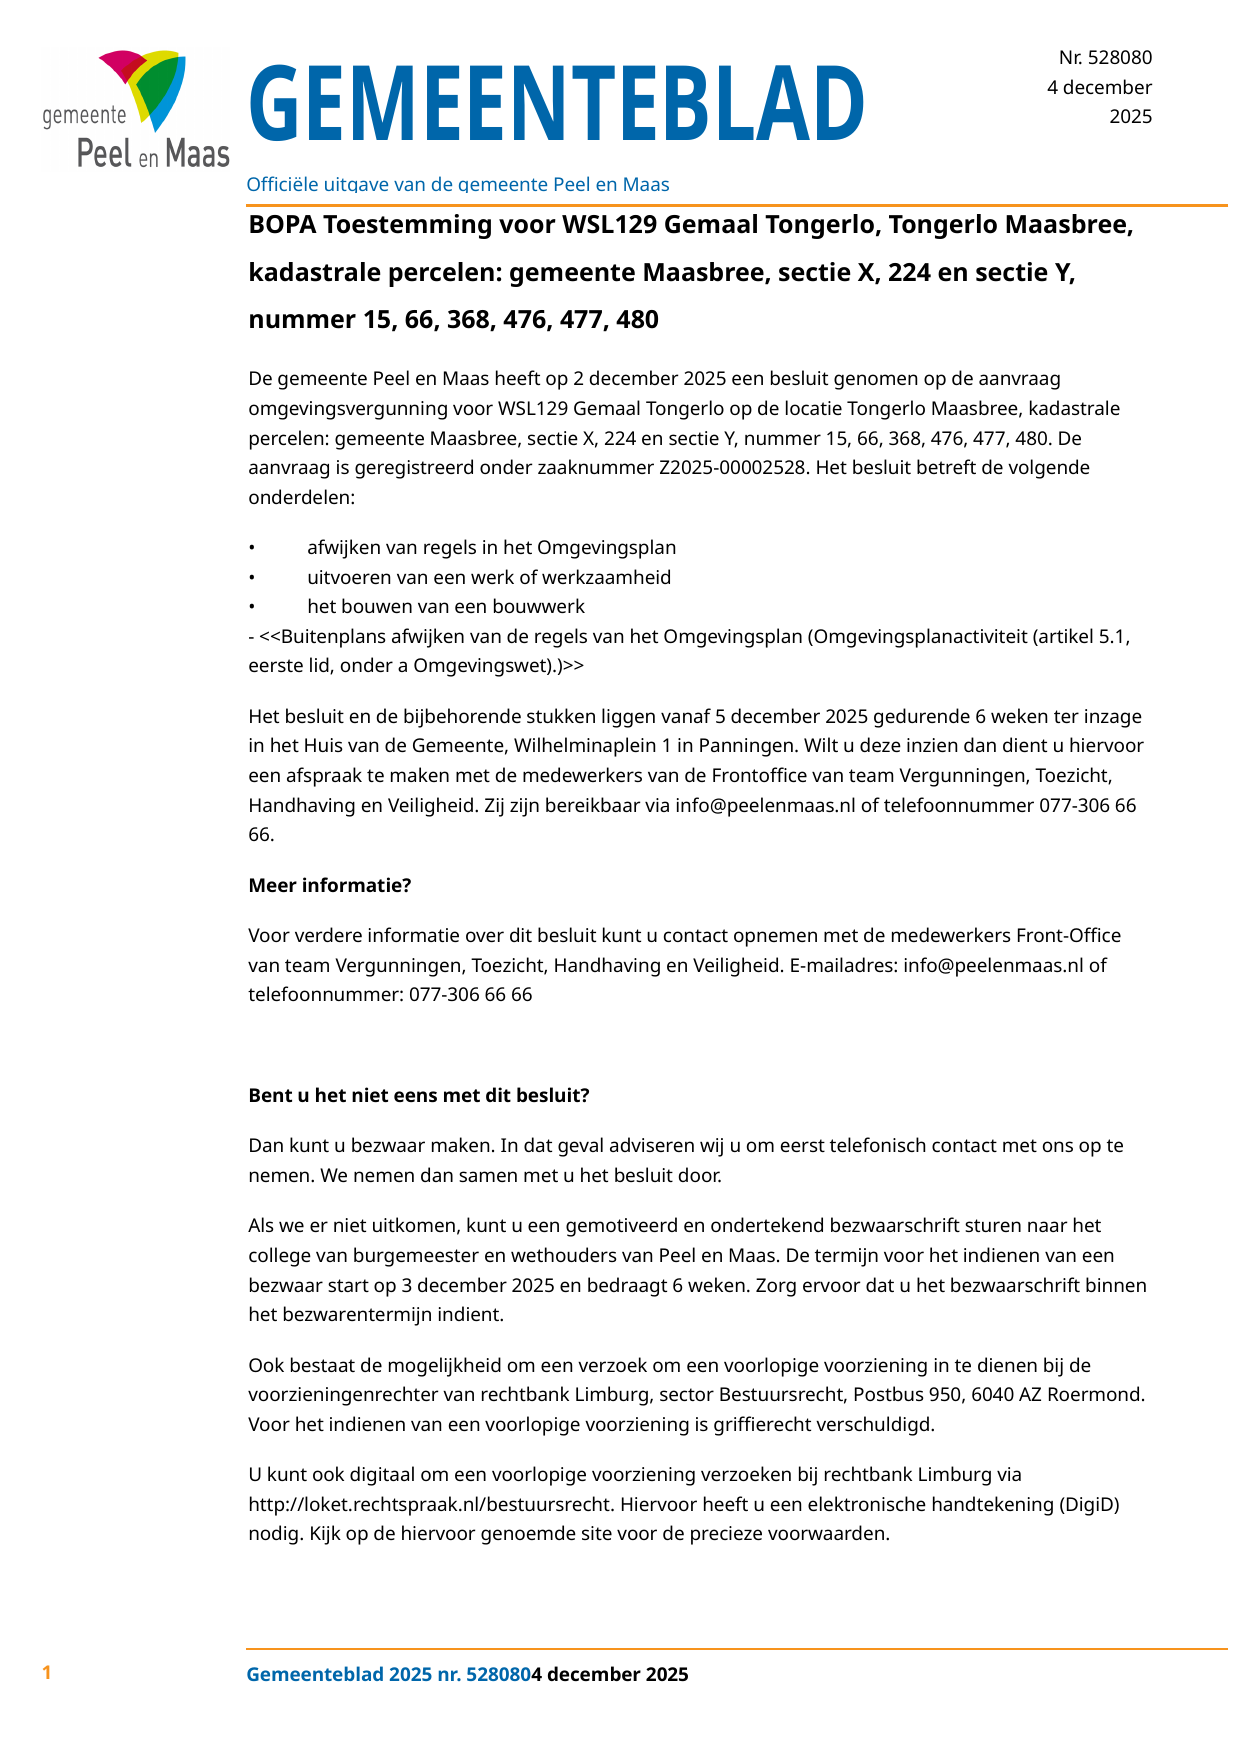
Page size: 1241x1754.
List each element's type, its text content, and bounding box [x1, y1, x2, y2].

text Ook bestaat de mogelijkheid om een verzoek om een voorlopige voorziening in te dienen bij de voorzieningenrechter van rechtbank Limburg, sector Bestuursrecht, Postbus 950, 6040 AZ Roermond. Voor het indienen van een voorlopige voorziening is griffierecht verschuldigd. [248, 1352, 1152, 1437]
text Meer informatie? [248, 872, 1152, 897]
text Bent u het niet eens met dit besluit? [248, 1082, 1152, 1108]
list uitvoeren van een werk of werkzaamheid [248, 564, 1152, 589]
text - <<Buitenplans afwijken van de regels van het Omgevingsplan (Omgevingsplanactiviteit (artikel 5.1, eerste lid, onder a Omgevingswet).)>> [248, 623, 1152, 678]
list afwijken van regels in het Omgevingsplan [248, 534, 1152, 560]
text Het besluit en de bijbehorende stukken liggen vanaf 5 december 2025 gedurende 6 weken ter inzage in het Huis van de Gemeente, Wilhelminaplein 1 in Panningen. Wilt u deze inzien dan dient u hiervoor een afspraak te maken met de medewerkers van de Frontoffice van team Vergunningen, Toezicht, Handhaving en Veiligheid. Zij zijn bereikbaar via info@peelenmaas.nl of telefoonnummer 077-306 66 66. [248, 703, 1152, 847]
text Voor verdere informatie over dit besluit kunt u contact opnemen met de medewerkers Front-Office van team Vergunningen, Toezicht, Handhaving en Veiligheid. E-mailadres: info@peelenmaas.nl of telefoonnummer: 077-306 66 66 [248, 922, 1152, 1007]
text U kunt ook digitaal om een voorlopige voorziening verzoeken bij rechtbank Limburg via http://loket.rechtspraak.nl/bestuursrecht. Hiervoor heeft u een elektronische handtekening (DigiD) nodig. Kijk op de hiervoor genoemde site voor de precieze voorwaarden. [248, 1461, 1152, 1546]
text Dan kunt u bezwaar maken. In dat geval adviseren wij u om eerst telefonisch contact met ons op te nemen. We nemen dan samen met u het besluit door. [248, 1133, 1152, 1188]
text BOPA Toestemming voor WSL129 Gemaal Tongerlo, Tongerlo Maasbree, kadastrale percelen: gemeente Maasbree, sectie X, 224 en sectie Y, nummer 15, 66, 368, 476, 477, 480 [248, 207, 1152, 336]
text De gemeente Peel en Maas heeft op 2 december 2025 een besluit genomen op de aanvraag omgevingsvergunning voor WSL129 Gemaal Tongerlo op de locatie Tongerlo Maasbree, kadastrale percelen: gemeente Maasbree, sectie X, 224 en sectie Y, nummer 15, 66, 368, 476, 477, 480. De aanvraag is geregistreerd onder zaaknummer Z2025-00002528. Het besluit betreft de volgende onderdelen: [248, 366, 1152, 509]
picture [41, 47, 231, 172]
list het bouwen van een bouwwerk [248, 593, 1152, 619]
text Als we er niet uitkomen, kunt u een gemotiveerd en ondertekend bezwaarschrift sturen naar het college van burgemeester en wethouders van Peel en Maas. De termijn voor het indienen van een bezwaar start op 3 december 2025 en bedraagt 6 weken. Zorg ervoor dat u het bezwaarschrift binnen het bezwarentermijn indient. [248, 1213, 1152, 1327]
